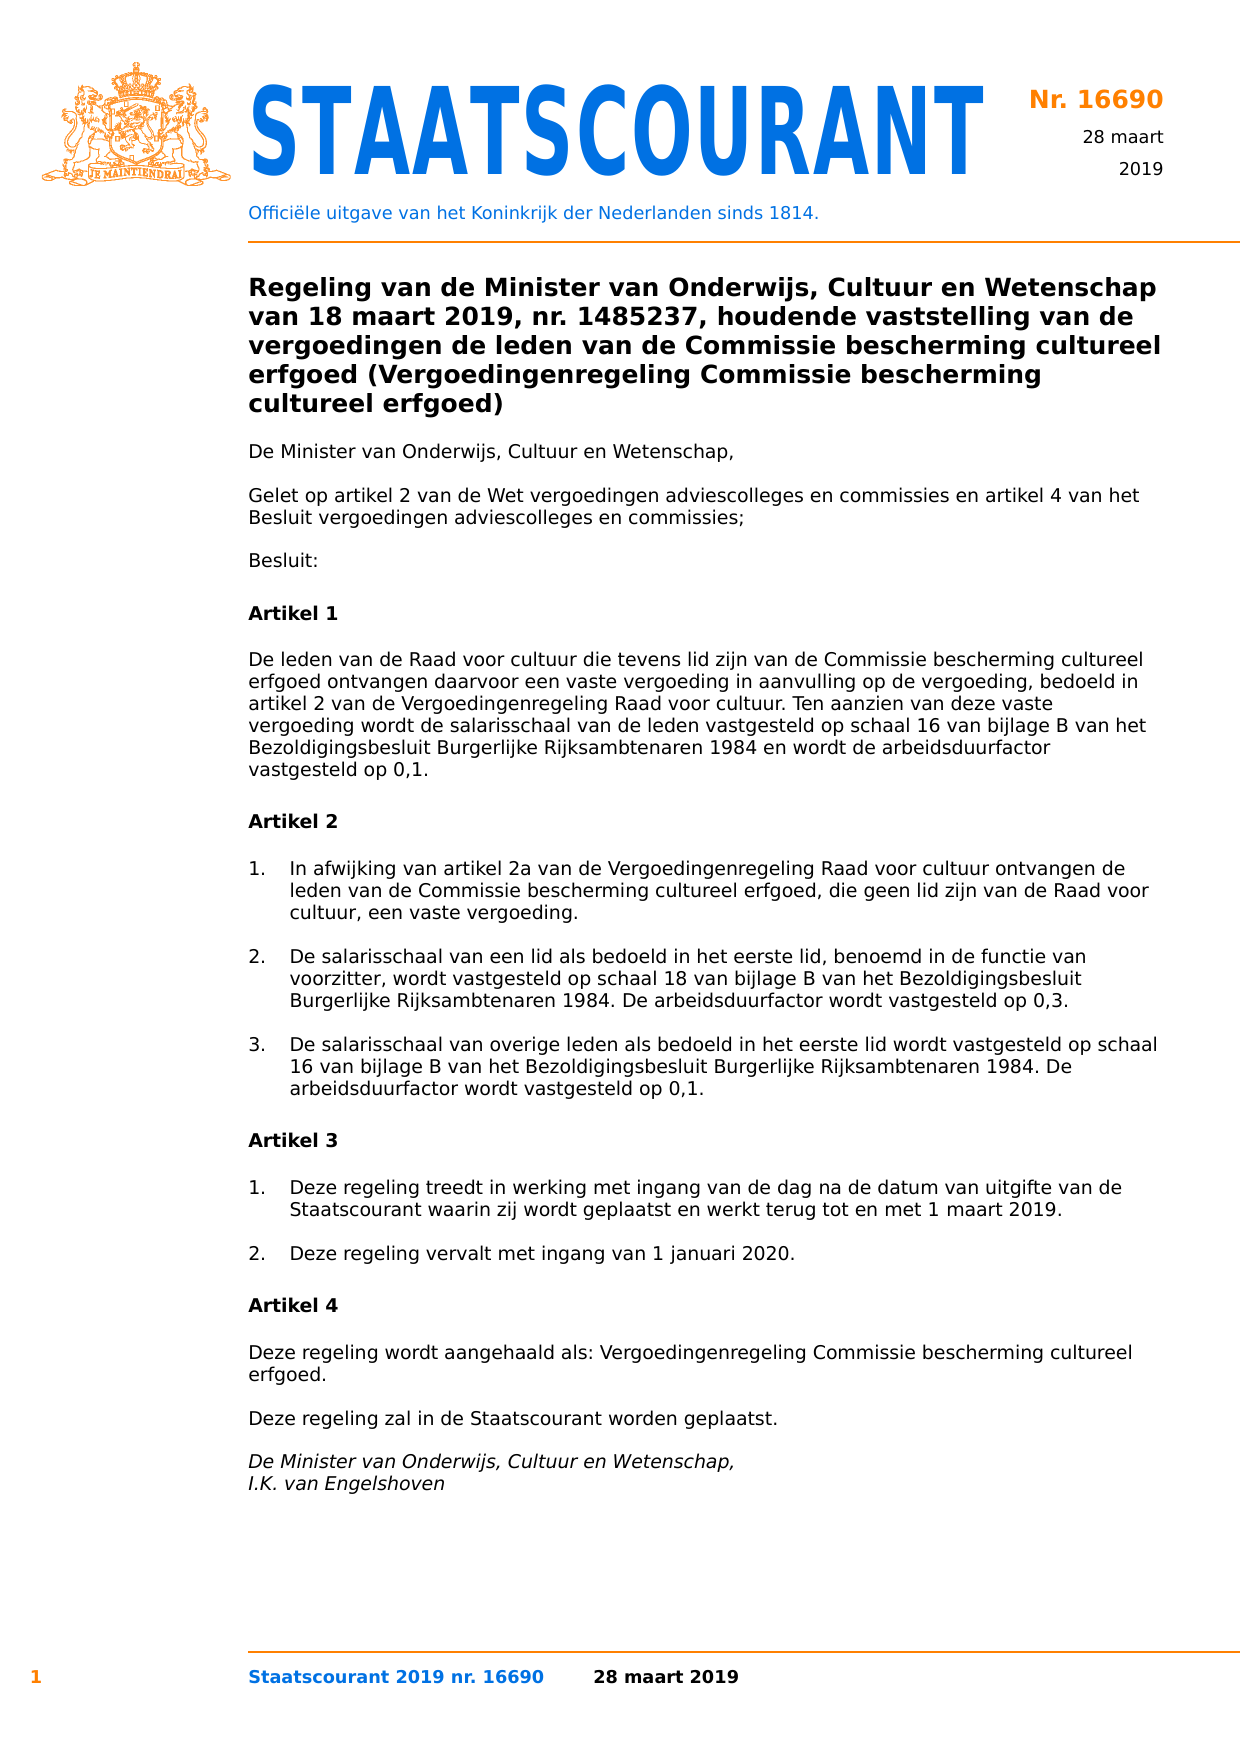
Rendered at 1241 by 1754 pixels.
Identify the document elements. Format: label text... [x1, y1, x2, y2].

text 1. Deze regeling treedt in werking met ingang van de dag na de datum van uitgifte van de Staatscourant waarin zij wordt geplaatst en werkt terug tot en met 1 maart 2019. [248, 1177, 1163, 1221]
picture [41, 62, 231, 186]
text De Minister van Onderwijs, Cultuur en Wetenschap, [248, 441, 1163, 463]
text 2. De salarisschaal van een lid als bedoeld in het eerste lid, benoemd in de functie van voorzitter, wordt vastgesteld op schaal 18 van bijlage B van het Bezoldigingsbesluit Burgerlijke Rijksambtenaren 1984. De arbeidsduurfactor wordt vastgesteld op 0,3. [248, 946, 1163, 1012]
table_cell 28 maart [998, 121, 1240, 153]
text De Minister van Onderwijs, Cultuur en Wetenschap, I.K. van Engelshoven [248, 1451, 1163, 1495]
text Deze regeling wordt aangehaald als: Vergoedingenregeling Commissie bescherming cultureel erfgoed. [248, 1342, 1163, 1386]
subtitle Artikel 4 [248, 1294, 1163, 1317]
table_cell 2019 [998, 153, 1240, 203]
text 2. Deze regeling vervalt met ingang van 1 januari 2020. [248, 1243, 1163, 1264]
subtitle Artikel 1 [248, 602, 1163, 624]
table_cell Officiële uitgave van het Koninkrijk der Nederlanden sinds 1814. [248, 203, 1240, 241]
subtitle Artikel 2 [248, 811, 1163, 833]
subtitle Artikel 3 [248, 1130, 1163, 1152]
text 3. De salarisschaal van overige leden als bedoeld in het eerste lid wordt vastgesteld op schaal 16 van bijlage B van het Bezoldigingsbesluit Burgerlijke Rijksambtenaren 1984. De arbeidsduurfactor wordt vastgesteld op 0,1. [248, 1034, 1163, 1100]
text Gelet op artikel 2 van de Wet vergoedingen adviescolleges en commissies en artikel 4 van het Besluit vergoedingen adviescolleges en commissies; [248, 484, 1163, 528]
table_header Nr. 16690 [998, 62, 1240, 121]
text Besluit: [248, 550, 1163, 572]
subtitle Regeling van de Minister van Onderwijs, Cultuur en Wetenschap van 18 maart 2019, nr. 1485237, houdende vaststelling van de vergoedingen de leden van de Commissie bescherming cultureel erfgoed (Vergoedingenregeling Commissie bescherming cultureel erfgoed) [248, 273, 1163, 419]
text 1. In afwijking van artikel 2a van de Vergoedingenregeling Raad voor cultuur ontvangen de leden van de Commissie bescherming cultureel erfgoed, die geen lid zijn van de Raad voor cultuur, een vaste vergoeding. [248, 858, 1163, 924]
table_header STAATSCOURANT [248, 62, 998, 203]
text De leden van de Raad voor cultuur die tevens lid zijn van de Commissie bescherming cultureel erfgoed ontvangen daarvoor een vaste vergoeding in aanvulling op de vergoeding, bedoeld in artikel 2 van de Vergoedingenregeling Raad voor cultuur. Ten aanzien van deze vaste vergoeding wordt de salarisschaal van de leden vastgesteld op schaal 16 van bijlage B van het Bezoldigingsbesluit Burgerlijke Rijksambtenaren 1984 en wordt de arbeidsduurfactor vastgesteld op 0,1. [248, 649, 1163, 781]
table_header [25, 62, 248, 241]
text Deze regeling zal in de Staatscourant worden geplaatst. [248, 1407, 1163, 1429]
